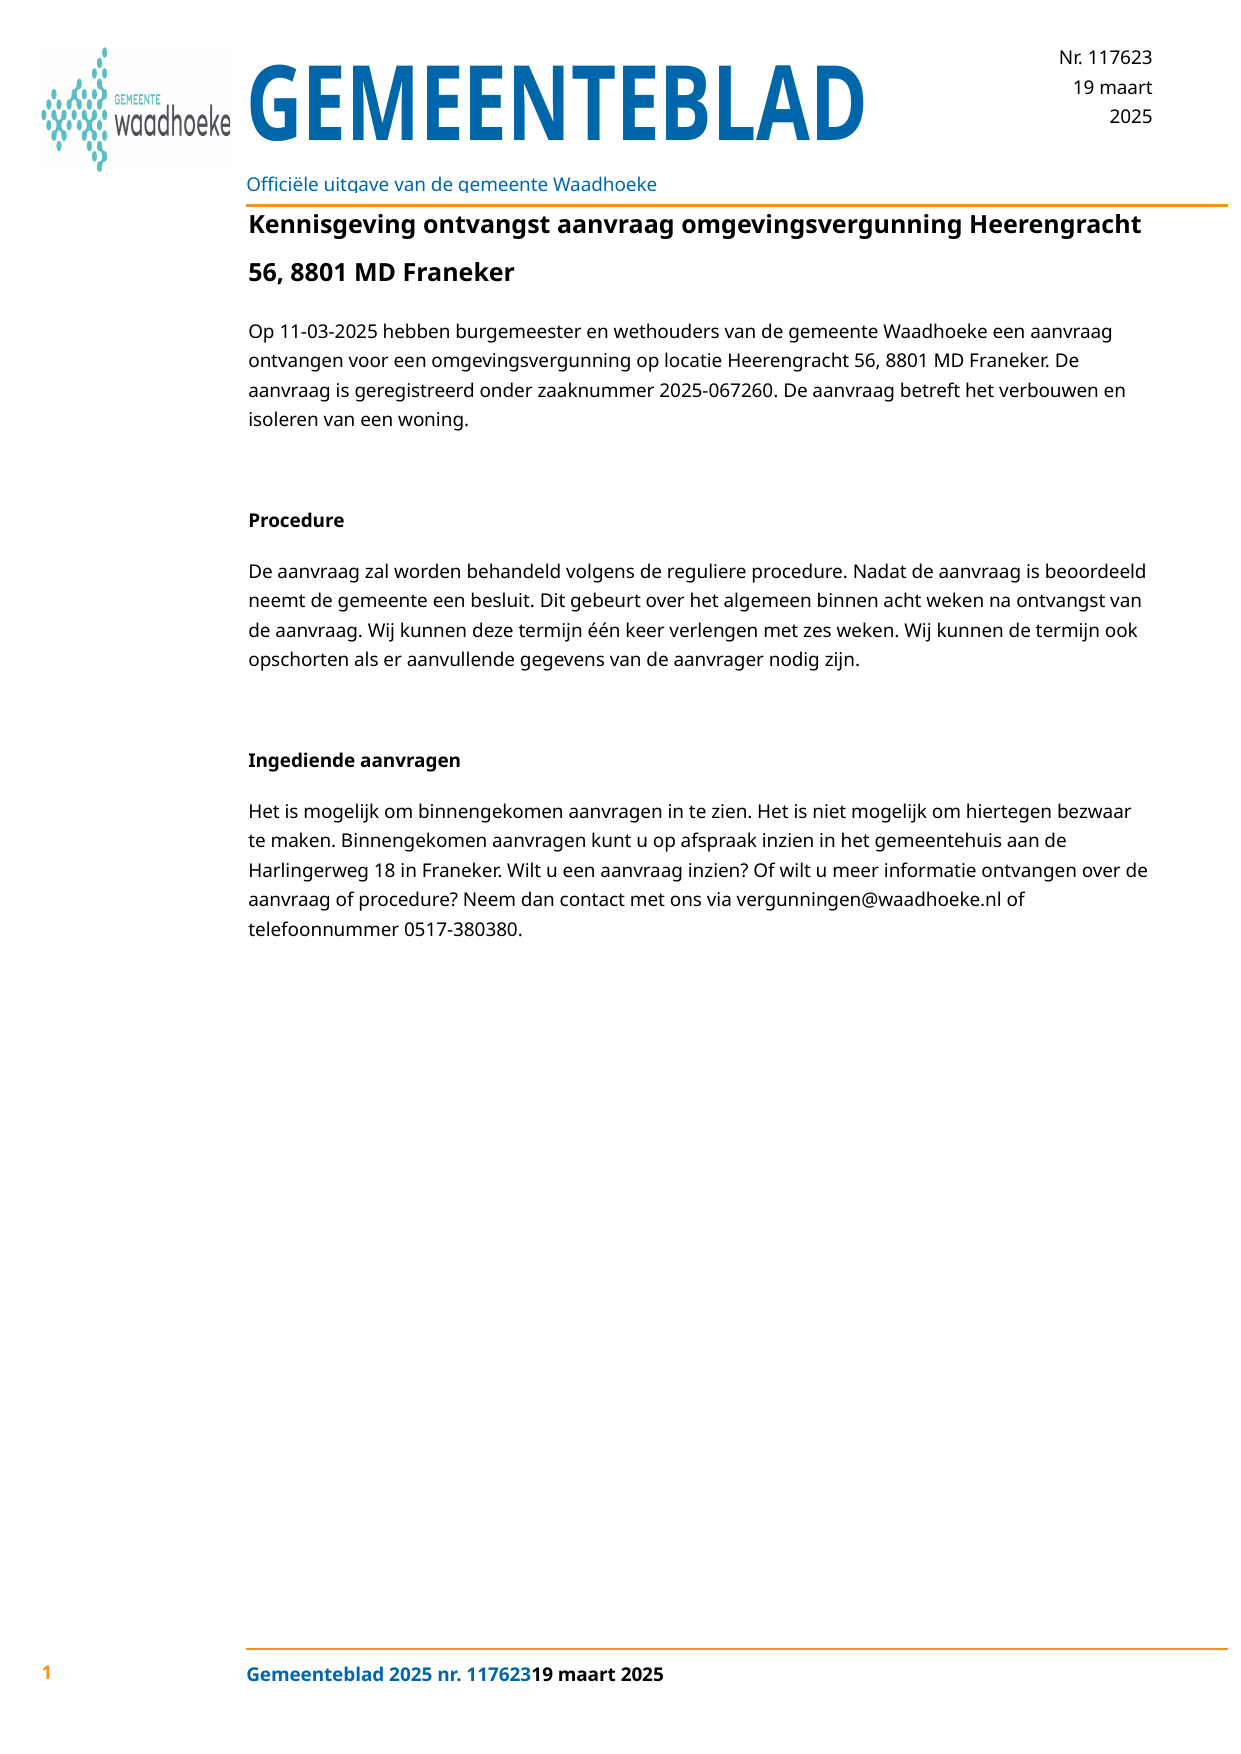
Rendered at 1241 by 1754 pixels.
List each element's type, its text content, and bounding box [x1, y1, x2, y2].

text Het is mogelijk om binnengekomen aanvragen in te zien. Het is niet mogelijk om hiertegen bezwaar te maken. Binnengekomen aanvragen kunt u op afspraak inzien in het gemeentehuis aan de Harlingerweg 18 in Franeker. Wilt u een aanvraag inzien? Of wilt u meer informatie ontvangen over de aanvraag of procedure? Neem dan contact met ons via vergunningen@waadhoeke.nl of telefoonnummer 0517-380380. [248, 798, 1152, 942]
text De aanvraag zal worden behandeld volgens de reguliere procedure. Nadat de aanvraag is beoordeeld neemt de gemeente een besluit. Dit gebeurt over het algemeen binnen acht weken na ontvangst van de aanvraag. Wij kunnen deze termijn één keer verlengen met zes weken. Wij kunnen de termijn ook opschorten als er aanvullende gegevens van de aanvrager nodig zijn. [248, 558, 1152, 672]
text Ingediende aanvragen [248, 747, 1152, 773]
text Procedure [248, 507, 1152, 533]
text Kennisgeving ontvangst aanvraag omgevingsvergunning Heerengracht 56, 8801 MD Franeker [248, 207, 1152, 288]
text Op 11-03-2025 hebben burgemeester en wethouders van de gemeente Waadhoeke een aanvraag ontvangen voor een omgevingsvergunning op locatie Heerengracht 56, 8801 MD Franeker. De aanvraag is geregistreerd onder zaaknummer 2025-067260. De aanvraag betreft het verbouwen en isoleren van een woning. [248, 318, 1152, 432]
picture [41, 47, 231, 172]
